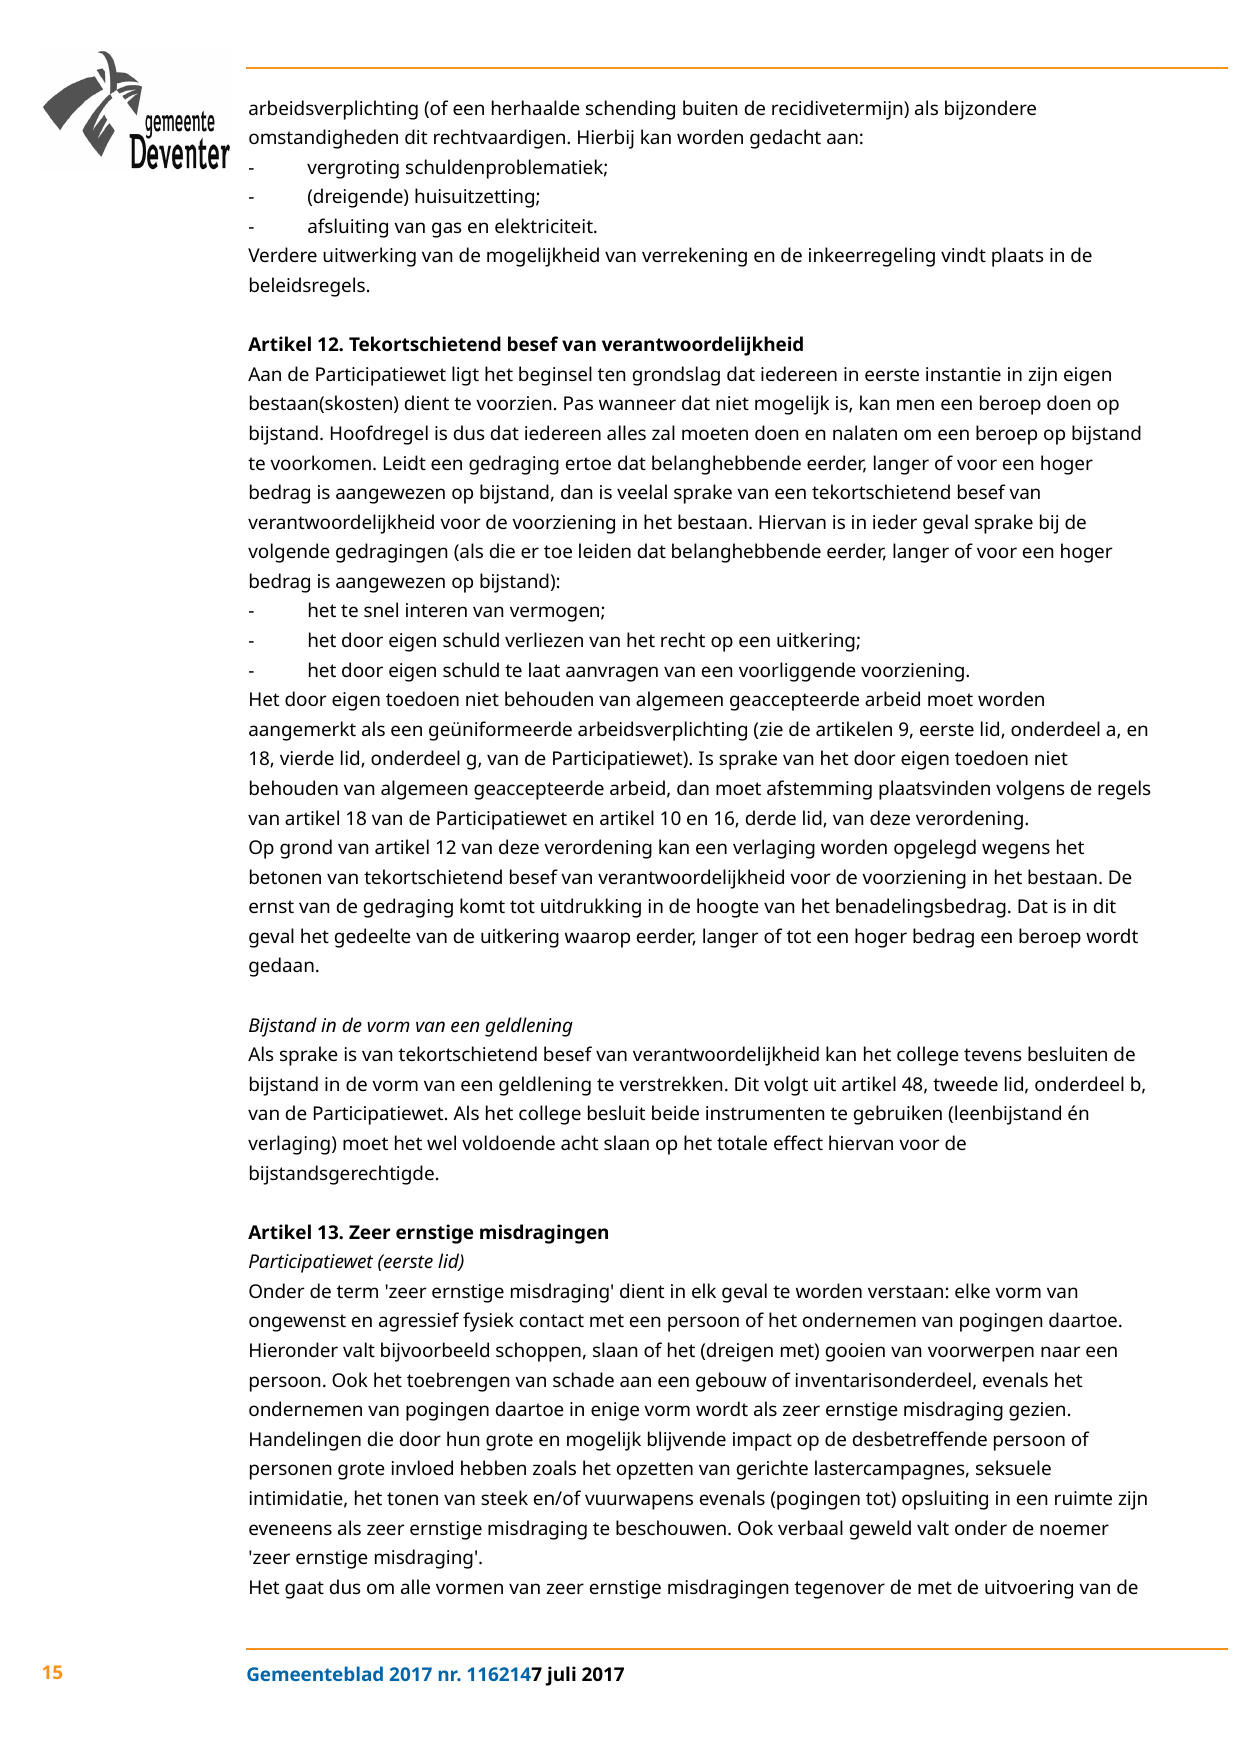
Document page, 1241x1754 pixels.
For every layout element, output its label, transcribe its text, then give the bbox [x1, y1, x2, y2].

picture [41, 47, 231, 172]
list vergroting schuldenproblematiek; [248, 154, 1152, 180]
text Het gaat dus om alle vormen van zeer ernstige misdragingen tegenover de met de uitvoering van de [248, 1574, 1152, 1600]
text Artikel 12. Tekortschietend besef van verantwoordelijkheid [248, 331, 1152, 357]
text Participatiewet (eerste lid) [248, 1248, 1152, 1274]
list (dreigende) huisuitzetting; [248, 183, 1152, 209]
list het door eigen schuld te laat aanvragen van een voorliggende voorziening. [248, 657, 1152, 683]
list afsluiting van gas en elektriciteit. [248, 213, 1152, 239]
text Aan de Participatiewet ligt het beginsel ten grondslag dat iedereen in eerste instantie in zijn eigen bestaan(skosten) dient te voorzien. Pas wanneer dat niet mogelijk is, kan men een beroep doen op bijstand. Hoofdregel is dus dat iedereen alles zal moeten doen en nalaten om een beroep op bijstand te voorkomen. Leidt een gedraging ertoe dat belanghebbende eerder, langer of voor een hoger bedrag is aangewezen op bijstand, dan is veelal sprake van een tekortschietend besef van verantwoordelijkheid voor de voorziening in het bestaan. Hiervan is in ieder geval sprake bij de volgende gedragingen (als die er toe leiden dat belanghebbende eerder, langer of voor een hoger bedrag is aangewezen op bijstand): [248, 361, 1152, 594]
text Op grond van artikel 12 van deze verordening kan een verlaging worden opgelegd wegens het betonen van tekortschietend besef van verantwoordelijkheid voor de voorziening in het bestaan. De ernst van de gedraging komt tot uitdrukking in de hoogte van het benadelingsbedrag. Dat is in dit geval het gedeelte van de uitkering waarop eerder, langer of tot een hoger bedrag een beroep wordt gedaan. [248, 834, 1152, 978]
text arbeidsverplichting (of een herhaalde schending buiten de recidivetermijn) als bijzondere omstandigheden dit rechtvaardigen. Hierbij kan worden gedacht aan: [248, 95, 1152, 150]
text Bijstand in de vorm van een geldlening [248, 1012, 1152, 1038]
list het te snel interen van vermogen; [248, 598, 1152, 623]
text Artikel 13. Zeer ernstige misdragingen [248, 1219, 1152, 1245]
text Als sprake is van tekortschietend besef van verantwoordelijkheid kan het college tevens besluiten de bijstand in de vorm van een geldlening te verstrekken. Dit volgt uit artikel 48, tweede lid, onderdeel b, van de Participatiewet. Als het college besluit beide instrumenten te gebruiken (leenbijstand én verlaging) moet het wel voldoende acht slaan op het totale effect hiervan voor de bijstandsgerechtigde. [248, 1041, 1152, 1186]
text Het door eigen toedoen niet behouden van algemeen geaccepteerde arbeid moet worden aangemerkt als een geüniformeerde arbeidsverplichting (zie de artikelen 9, eerste lid, onderdeel a, en 18, vierde lid, onderdeel g, van de Participatiewet). Is sprake van het door eigen toedoen niet behouden van algemeen geaccepteerde arbeid, dan moet afstemming plaatsvinden volgens de regels van artikel 18 van de Participatiewet en artikel 10 en 16, derde lid, van deze verordening. [248, 686, 1152, 831]
text Verdere uitwerking van de mogelijkheid van verrekening en de inkeerregeling vindt plaats in de beleidsregels. [248, 243, 1152, 298]
text Onder de term 'zeer ernstige misdraging' dient in elk geval te worden verstaan: elke vorm van ongewenst en agressief fysiek contact met een persoon of het ondernemen van pogingen daartoe. Hieronder valt bijvoorbeeld schoppen, slaan of het (dreigen met) gooien van voorwerpen naar een persoon. Ook het toebrengen van schade aan een gebouw of inventarisonderdeel, evenals het ondernemen van pogingen daartoe in enige vorm wordt als zeer ernstige misdraging gezien. Handelingen die door hun grote en mogelijk blijvende impact op de desbetreffende persoon of personen grote invloed hebben zoals het opzetten van gerichte lastercampagnes, seksuele intimidatie, het tonen van steek en/of vuurwapens evenals (pogingen tot) opsluiting in een ruimte zijn eveneens als zeer ernstige misdraging te beschouwen. Ook verbaal geweld valt onder de noemer 'zeer ernstige misdraging'. [248, 1278, 1152, 1570]
list het door eigen schuld verliezen van het recht op een uitkering; [248, 627, 1152, 653]
